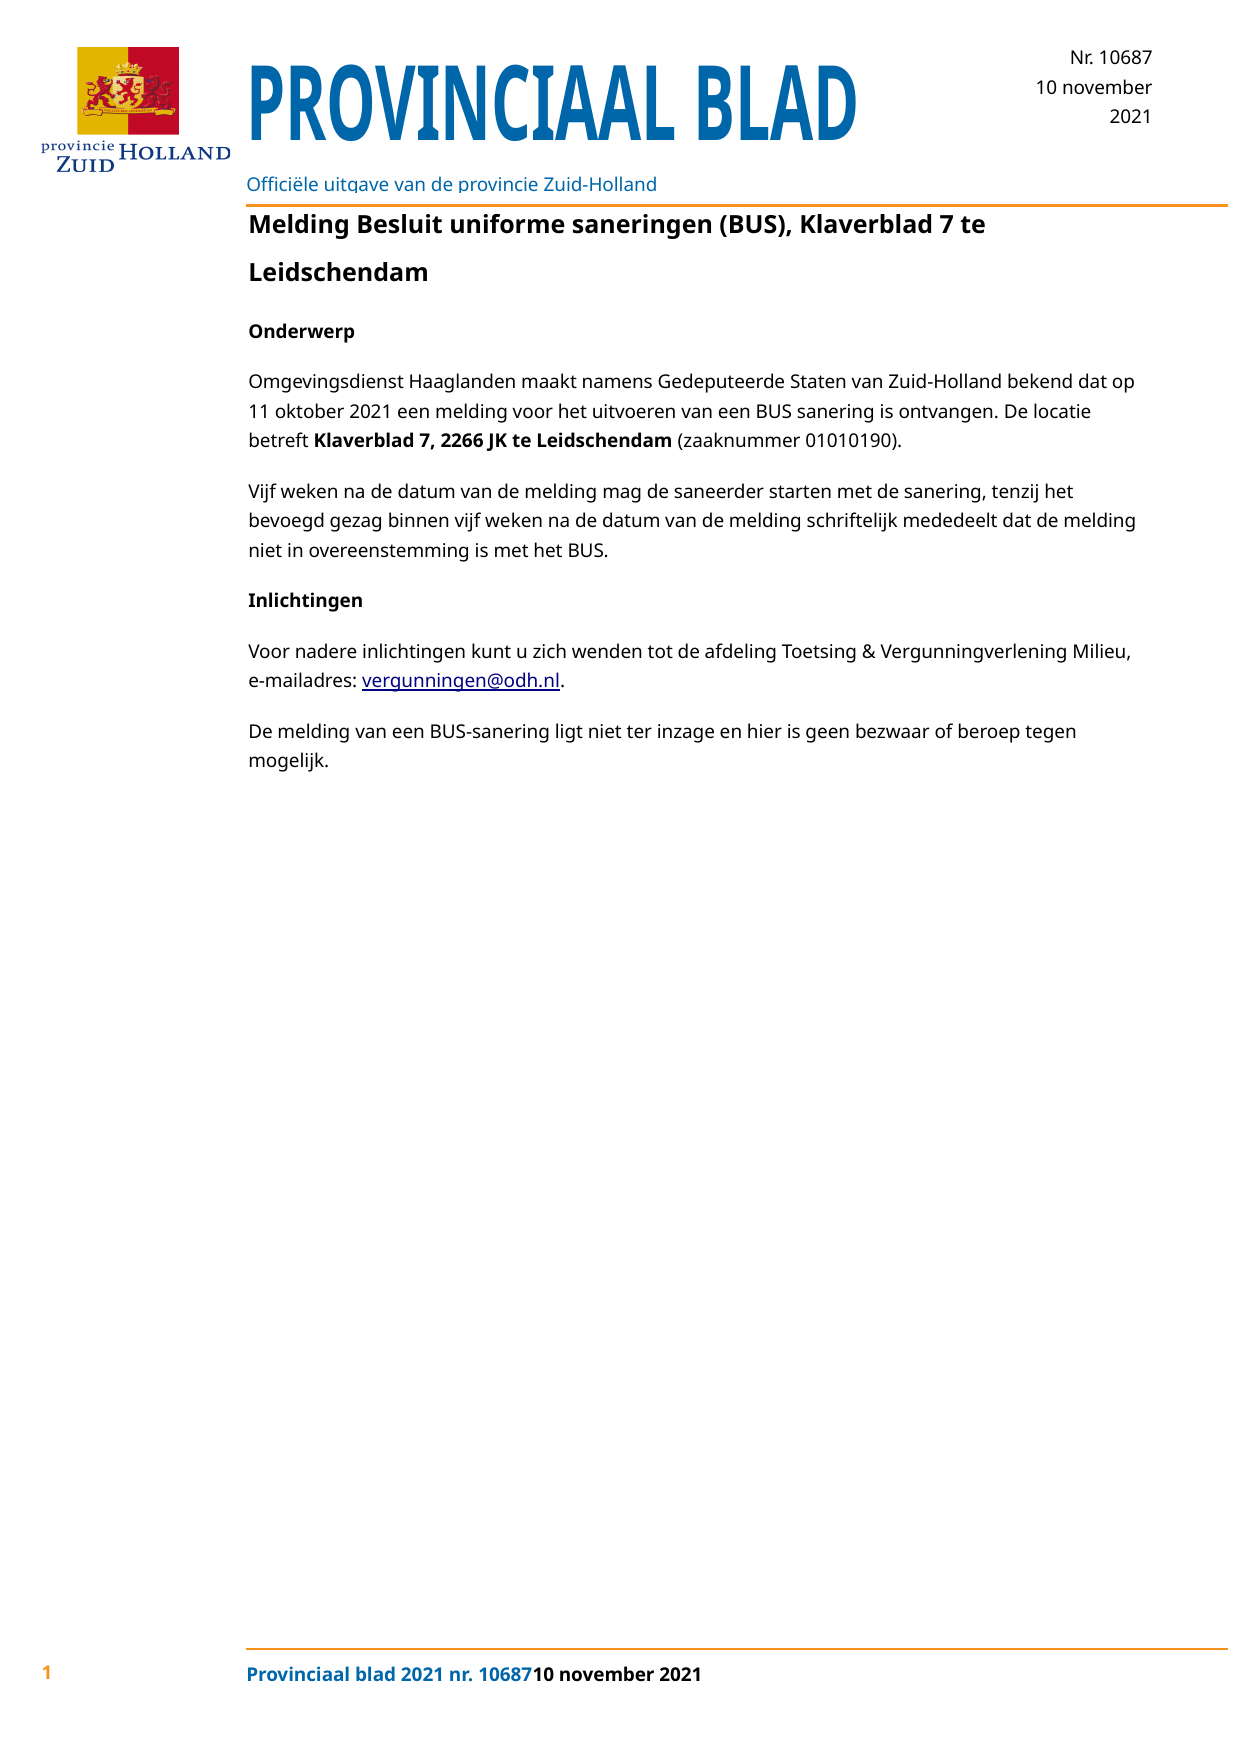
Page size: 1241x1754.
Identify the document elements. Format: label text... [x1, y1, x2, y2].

text Inlichtingen [248, 587, 1152, 613]
text Omgevingsdienst Haaglanden maakt namens Gedeputeerde Staten van Zuid-Holland bekend dat op 11 oktober 2021 een melding voor het uitvoeren van een BUS sanering is ontvangen. De locatie betreft Klaverblad 7, 2266 JK te Leidschendam (zaaknummer 01010190). [248, 368, 1152, 453]
text De melding van een BUS-sanering ligt niet ter inzage en hier is geen bezwaar of beroep tegen mogelijk. [248, 718, 1152, 773]
text Onderwerp [248, 318, 1152, 344]
text Vijf weken na de datum van de melding mag de saneerder starten met de sanering, tenzij het bevoegd gezag binnen vijf weken na de datum van de melding schriftelijk mededeelt dat de melding niet in overeenstemming is met het BUS. [248, 478, 1152, 563]
text Voor nadere inlichtingen kunt u zich wenden tot de afdeling Toetsing & Vergunningverlening Milieu, e-mailadres: vergunningen@odh.nl. [248, 638, 1152, 693]
text Melding Besluit uniforme saneringen (BUS), Klaverblad 7 te Leidschendam [248, 207, 1152, 288]
picture [41, 47, 231, 172]
